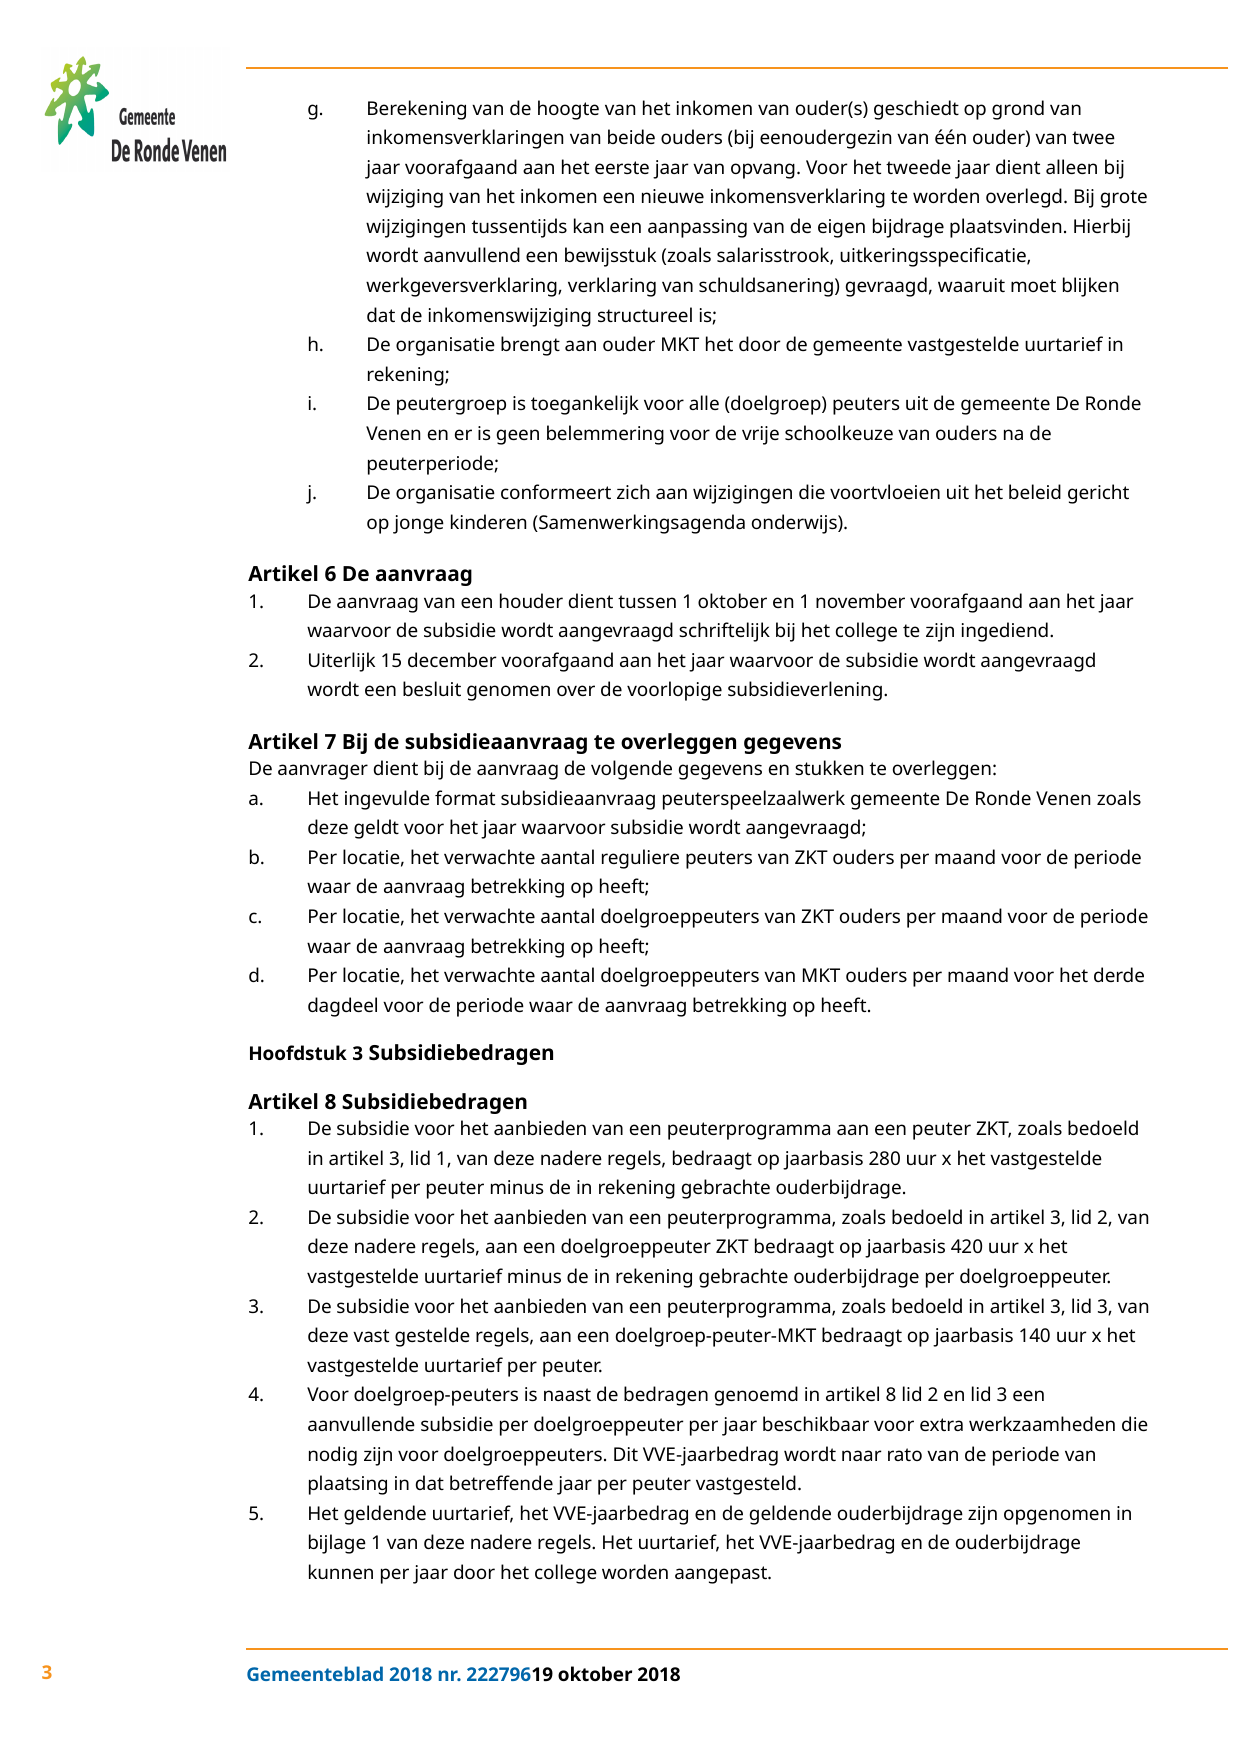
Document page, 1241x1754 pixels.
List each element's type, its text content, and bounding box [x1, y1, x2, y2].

list De subsidie voor het aanbieden van een peuterprogramma, zoals bedoeld in artikel 3, lid 2, van deze nadere regels, aan een doelgroeppeuter ZKT bedraagt op jaarbasis 420 uur x het vastgestelde uurtarief minus de in rekening gebrachte ouderbijdrage per doelgroeppeuter. [248, 1204, 1152, 1289]
list Per locatie, het verwachte aantal reguliere peuters van ZKT ouders per maand voor de periode waar de aanvraag betrekking op heeft; [248, 844, 1152, 899]
list Voor doelgroep-peuters is naast de bedragen genoemd in artikel 8 lid 2 en lid 3 een aanvullende subsidie per doelgroeppeuter per jaar beschikbaar voor extra werkzaamheden die nodig zijn voor doelgroeppeuters. Dit VVE-jaarbedrag wordt naar rato van de periode van plaatsing in dat betreffende jaar per peuter vastgesteld. [248, 1382, 1152, 1496]
list Per locatie, het verwachte aantal doelgroeppeuters van MKT ouders per maand voor het derde dagdeel voor de periode waar de aanvraag betrekking op heeft. [248, 962, 1152, 1018]
list Uiterlijk 15 december voorafgaand aan het jaar waarvoor de subsidie wordt aangevraagd wordt een besluit genomen over de voorlopige subsidieverlening. [248, 647, 1152, 702]
text De aanvrager dient bij de aanvraag de volgende gegevens en stukken te overleggen: [248, 755, 1152, 781]
list Het ingevulde format subsidieaanvraag peuterspeelzaalwerk gemeente De Ronde Venen zoals deze geldt voor het jaar waarvoor subsidie wordt aangevraagd; [248, 785, 1152, 840]
list De subsidie voor het aanbieden van een peuterprogramma, zoals bedoeld in artikel 3, lid 3, van deze vast gestelde regels, aan een doelgroep-peuter-MKT bedraagt op jaarbasis 140 uur x het vastgestelde uurtarief per peuter. [248, 1293, 1152, 1378]
text Artikel 8 Subsidiebedragen [248, 1087, 1152, 1115]
text Hoofdstuk 3 Subsidiebedragen [248, 1038, 1152, 1066]
list Berekening van de hoogte van het inkomen van ouder(s) geschiedt op grond van inkomensverklaringen van beide ouders (bij eenoudergezin van één ouder) van twee jaar voorafgaand aan het eerste jaar van opvang. Voor het tweede jaar dient alleen bij wijziging van het inkomen een nieuwe inkomensverklaring te worden overlegd. Bij grote wijzigingen tussentijds kan een aanpassing van de eigen bijdrage plaatsvinden. Hierbij wordt aanvullend een bewijsstuk (zoals salarisstrook, uitkeringsspecificatie, werkgeversverklaring, verklaring van schuldsanering) gevraagd, waaruit moet blijken dat de inkomenswijziging structureel is; [307, 95, 1152, 328]
list De peutergroep is toegankelijk voor alle (doelgroep) peuters uit de gemeente De Ronde Venen en er is geen belemmering voor de vrije schoolkeuze van ouders na de peuterperiode; [307, 391, 1152, 476]
list De organisatie brengt aan ouder MKT het door de gemeente vastgestelde uurtarief in rekening; [307, 331, 1152, 387]
list Het geldende uurtarief, het VVE-jaarbedrag en de geldende ouderbijdrage zijn opgenomen in bijlage 1 van deze nadere regels. Het uurtarief, het VVE-jaarbedrag en de ouderbijdrage kunnen per jaar door het college worden aangepast. [248, 1500, 1152, 1585]
list De subsidie voor het aanbieden van een peuterprogramma aan een peuter ZKT, zoals bedoeld in artikel 3, lid 1, van deze nadere regels, bedraagt op jaarbasis 280 uur x het vastgestelde uurtarief per peuter minus de in rekening gebrachte ouderbijdrage. [248, 1115, 1152, 1200]
list De aanvraag van een houder dient tussen 1 oktober en 1 november voorafgaand aan het jaar waarvoor de subsidie wordt aangevraagd schriftelijk bij het college te zijn ingediend. [248, 588, 1152, 643]
picture [41, 47, 231, 172]
text Artikel 7 Bij de subsidieaanvraag te overleggen gegevens [248, 727, 1152, 755]
list De organisatie conformeert zich aan wijzigingen die voortvloeien uit het beleid gericht op jonge kinderen (Samenwerkingsagenda onderwijs). [307, 479, 1152, 535]
text Artikel 6 De aanvraag [248, 559, 1152, 588]
list Per locatie, het verwachte aantal doelgroeppeuters van ZKT ouders per maand voor de periode waar de aanvraag betrekking op heeft; [248, 903, 1152, 959]
